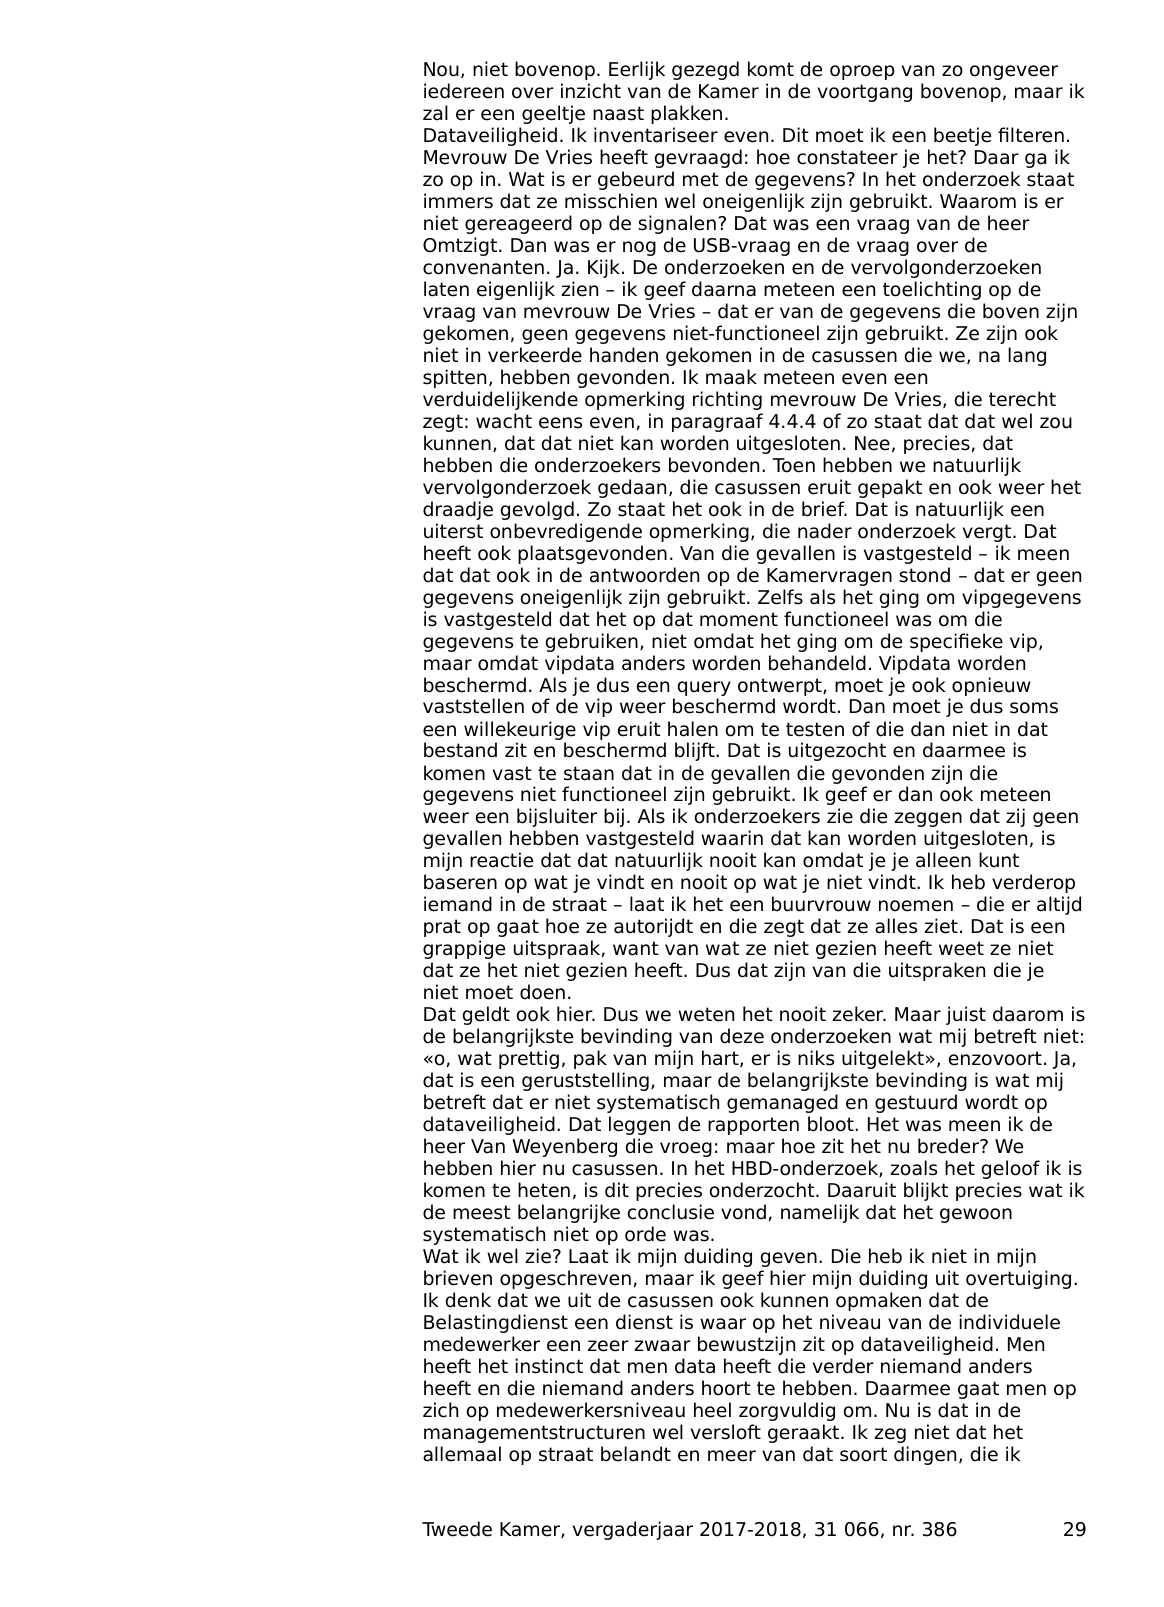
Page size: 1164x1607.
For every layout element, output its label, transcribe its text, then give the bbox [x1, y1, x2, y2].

text Wat ik wel zie? Laat ik mijn duiding geven. Die heb ik niet in mijn brieven opgeschreven, maar ik geef hier mijn duiding uit overtuiging. Ik denk dat we uit de casussen ook kunnen opmaken dat de Belastingdienst een dienst is waar op het niveau van de individuele medewerker een zeer zwaar bewustzijn zit op dataveiligheid. Men heeft het instinct dat men data heeft die verder niemand anders heeft en die niemand anders hoort te hebben. Daarmee gaat men op zich op medewerkersniveau heel zorgvuldig om. Nu is dat in de managementstructuren wel versloft geraakt. Ik zeg niet dat het allemaal op straat belandt en meer van dat soort dingen, die ik [422, 1246, 1087, 1466]
text Nou, niet bovenop. Eerlijk gezegd komt de oproep van zo ongeveer iedereen over inzicht van de Kamer in de voortgang bovenop, maar ik zal er een geeltje naast plakken. [422, 59, 1087, 125]
text Dat geldt ook hier. Dus we weten het nooit zeker. Maar juist daarom is de belangrijkste bevinding van deze onderzoeken wat mij betreft niet: «o, wat prettig, pak van mijn hart, er is niks uitgelekt», enzovoort. Ja, dat is een geruststelling, maar de belangrijkste bevinding is wat mij betreft dat er niet systematisch gemanaged en gestuurd wordt op dataveiligheid. Dat leggen de rapporten bloot. Het was meen ik de heer Van Weyenberg die vroeg: maar hoe zit het nu breder? We hebben hier nu casussen. In het HBD-onderzoek, zoals het geloof ik is komen te heten, is dit precies onderzocht. Daaruit blijkt precies wat ik de meest belangrijke conclusie vond, namelijk dat het gewoon systematisch niet op orde was. [422, 1004, 1087, 1246]
text Dataveiligheid. Ik inventariseer even. Dit moet ik een beetje filteren. Mevrouw De Vries heeft gevraagd: hoe constateer je het? Daar ga ik zo op in. Wat is er gebeurd met de gegevens? In het onderzoek staat immers dat ze misschien wel oneigenlijk zijn gebruikt. Waarom is er niet gereageerd op de signalen? Dat was een vraag van de heer Omtzigt. Dan was er nog de USB-vraag en de vraag over de convenanten. Ja. Kijk. De onderzoeken en de vervolgonderzoeken laten eigenlijk zien – ik geef daarna meteen een toelichting op de vraag van mevrouw De Vries – dat er van de gegevens die boven zijn gekomen, geen gegevens niet-functioneel zijn gebruikt. Ze zijn ook niet in verkeerde handen gekomen in de casussen die we, na lang spitten, hebben gevonden. Ik maak meteen even een verduidelijkende opmerking richting mevrouw De Vries, die terecht zegt: wacht eens even, in paragraaf 4.4.4 of zo staat dat dat wel zou kunnen, dat dat niet kan worden uitgesloten. Nee, precies, dat hebben die onderzoekers bevonden. Toen hebben we natuurlijk vervolgonderzoek gedaan, die casussen eruit gepakt en ook weer het draadje gevolgd. Zo staat het ook in de brief. Dat is natuurlijk een uiterst onbevredigende opmerking, die nader onderzoek vergt. Dat heeft ook plaatsgevonden. Van die gevallen is vastgesteld – ik meen dat dat ook in de antwoorden op de Kamervragen stond – dat er geen gegevens oneigenlijk zijn gebruikt. Zelfs als het ging om vipgegevens is vastgesteld dat het op dat moment functioneel was om die gegevens te gebruiken, niet omdat het ging om de specifieke vip, maar omdat vipdata anders worden behandeld. Vipdata worden beschermd. Als je dus een query ontwerpt, moet je ook opnieuw vaststellen of de vip weer beschermd wordt. Dan moet je dus soms een willekeurige vip eruit halen om te testen of die dan niet in dat bestand zit en beschermd blijft. Dat is uitgezocht en daarmee is komen vast te staan dat in de gevallen die gevonden zijn die gegevens niet functioneel zijn gebruikt. Ik geef er dan ook meteen weer een bijsluiter bij. Als ik onderzoekers zie die zeggen dat zij geen gevallen hebben vastgesteld waarin dat kan worden uitgesloten, is mijn reactie dat dat natuurlijk nooit kan omdat je je alleen kunt baseren op wat je vindt en nooit op wat je niet vindt. Ik heb verderop iemand in de straat – laat ik het een buurvrouw noemen – die er altijd prat op gaat hoe ze autorijdt en die zegt dat ze alles ziet. Dat is een grappige uitspraak, want van wat ze niet gezien heeft weet ze niet dat ze het niet gezien heeft. Dus dat zijn van die uitspraken die je niet moet doen. [422, 125, 1087, 1004]
